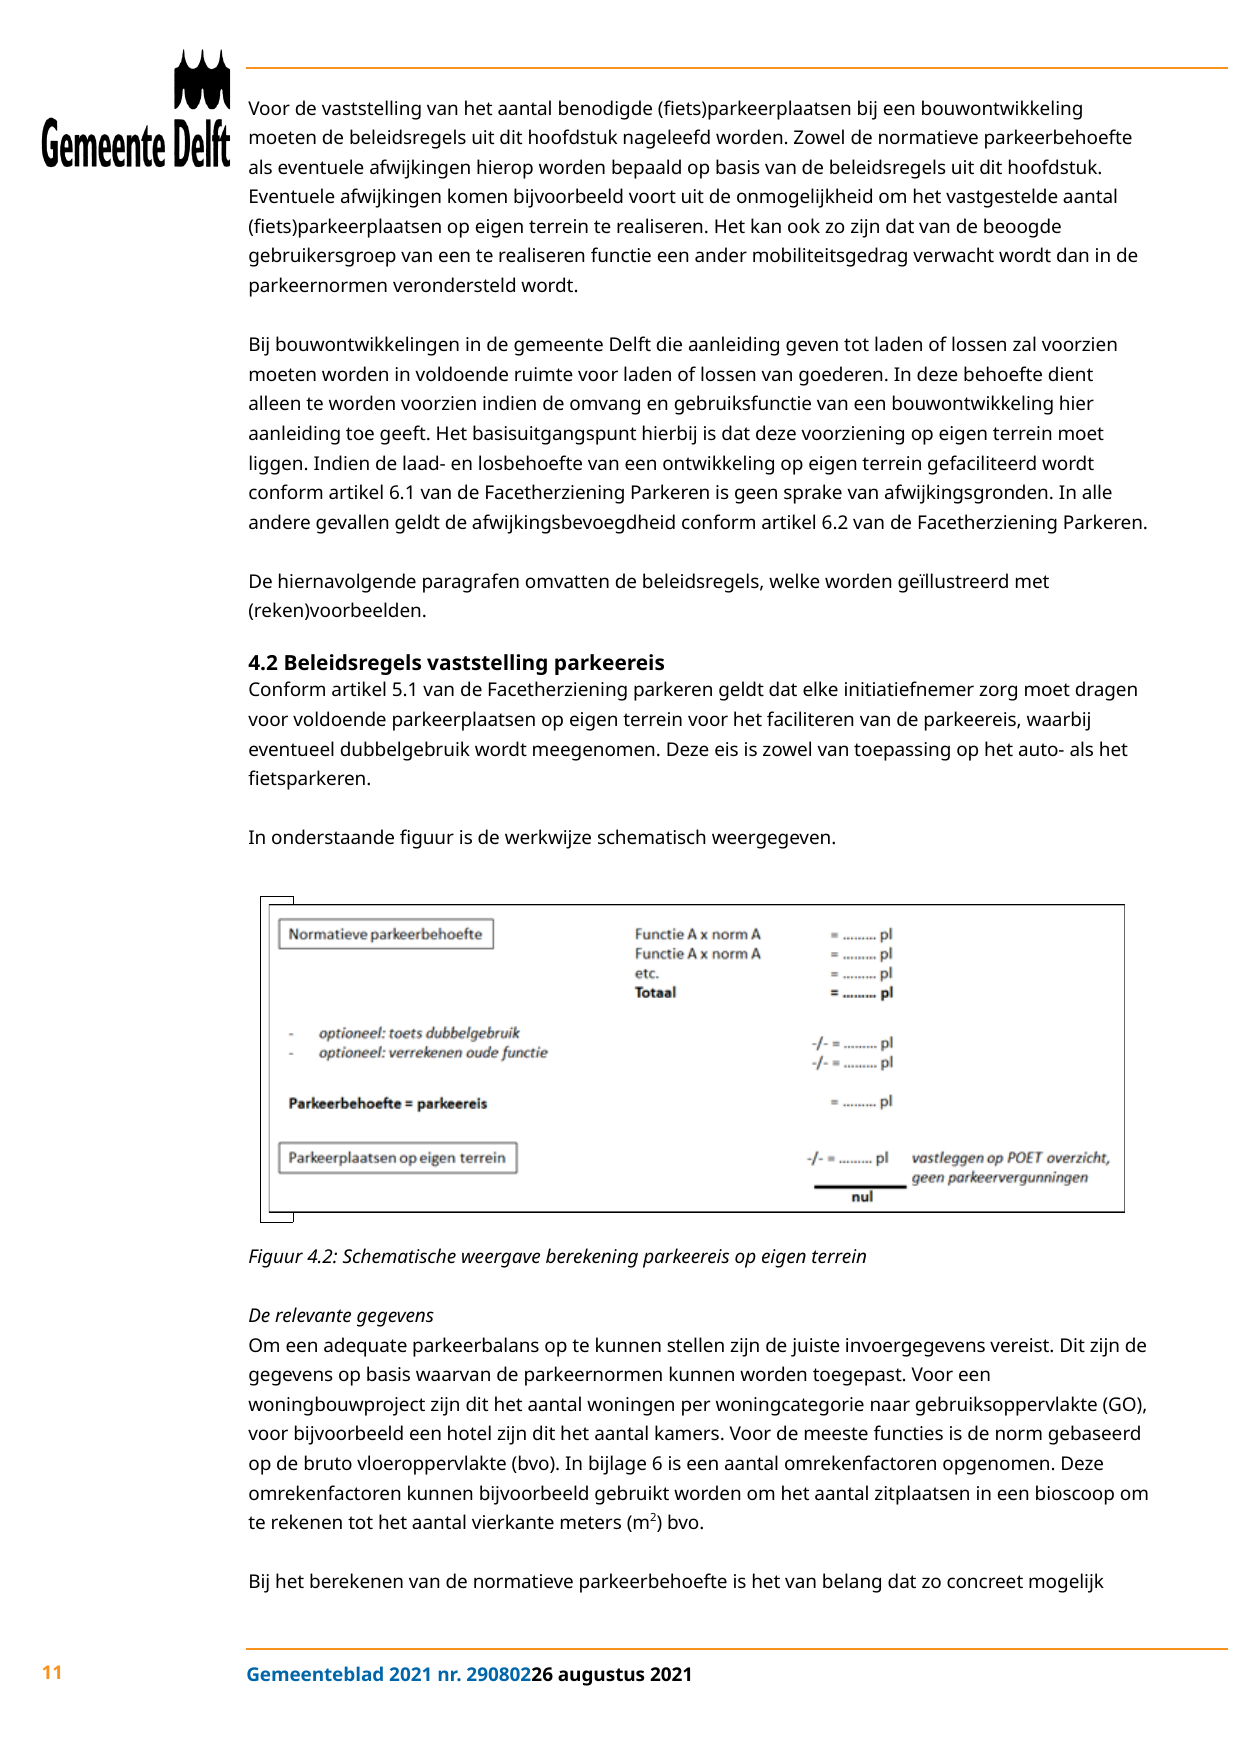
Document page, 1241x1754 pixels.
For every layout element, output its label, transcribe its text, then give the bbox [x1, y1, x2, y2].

text Bij het berekenen van de normatieve parkeerbehoefte is het van belang dat zo concreet mogelijk [248, 1568, 1152, 1594]
text Voor de vaststelling van het aantal benodigde (fiets)parkeerplaatsen bij een bouwontwikkeling moeten de beleidsregels uit dit hoofdstuk nageleefd worden. Zowel de normatieve parkeerbehoefte als eventuele afwijkingen hierop worden bepaald op basis van de beleidsregels uit dit hoofdstuk. Eventuele afwijkingen komen bijvoorbeeld voort uit de onmogelijkheid om het vastgestelde aantal (fiets)parkeerplaatsen op eigen terrein te realiseren. Het kan ook zo zijn dat van de beoogde gebruikersgroep van een te realiseren functie een ander mobiliteitsgedrag verwacht wordt dan in de parkeernormen verondersteld wordt. [248, 95, 1152, 298]
text Conform artikel 5.1 van de Facetherziening parkeren geldt dat elke initiatiefnemer zorg moet dragen voor voldoende parkeerplaatsen op eigen terrein voor het faciliteren van de parkeereis, waarbij eventueel dubbelgebruik wordt meegenomen. Deze eis is zowel van toepassing op het auto- als het fietsparkeren. [248, 677, 1152, 791]
text Figuur 4.2: Schematische weergave berekening parkeereis op eigen terrein [248, 1243, 1152, 1269]
text Bij bouwontwikkelingen in de gemeente Delft die aanleiding geven tot laden of lossen zal voorzien moeten worden in voldoende ruimte voor laden of lossen van goederen. In deze behoefte dient alleen te worden voorzien indien de omvang en gebruiksfunctie van een bouwontwikkeling hier aanleiding toe geeft. Het basisuitgangspunt hierbij is dat deze voorziening op eigen terrein moet liggen. Indien de laad- en losbehoefte van een ontwikkeling op eigen terrein gefaciliteerd wordt conform artikel 6.1 van de Facetherziening Parkeren is geen sprake van afwijkingsgronden. In alle andere gevallen geldt de afwijkingsbevoegdheid conform artikel 6.2 van de Facetherziening Parkeren. [248, 331, 1152, 535]
picture [268, 904, 1125, 1213]
text Om een adequate parkeerbalans op te kunnen stellen zijn de juiste invoergegevens vereist. Dit zijn de gegevens op basis waarvan de parkeernormen kunnen worden toegepast. Voor een woningbouwproject zijn dit het aantal woningen per woningcategorie naar gebruiksoppervlakte (GO), voor bijvoorbeeld een hotel zijn dit het aantal kamers. Voor de meeste functies is de norm gebaseerd op de bruto vloeroppervlakte (bvo). In bijlage 6 is een aantal omrekenfactoren opgenomen. Deze omrekenfactoren kunnen bijvoorbeeld gebruikt worden om het aantal zitplaatsen in een bioscoop om te rekenen tot het aantal vierkante meters (m2) bvo. [248, 1332, 1152, 1535]
text 4.2 Beleidsregels vaststelling parkeereis [248, 648, 1152, 677]
picture [41, 47, 231, 172]
text De hiernavolgende paragrafen omvatten de beleidsregels, welke worden geïllustreerd met (reken)voorbeelden. [248, 568, 1152, 623]
text In onderstaande figuur is de werkwijze schematisch weergegeven. [248, 824, 1152, 850]
text De relevante gegevens [248, 1302, 1152, 1328]
